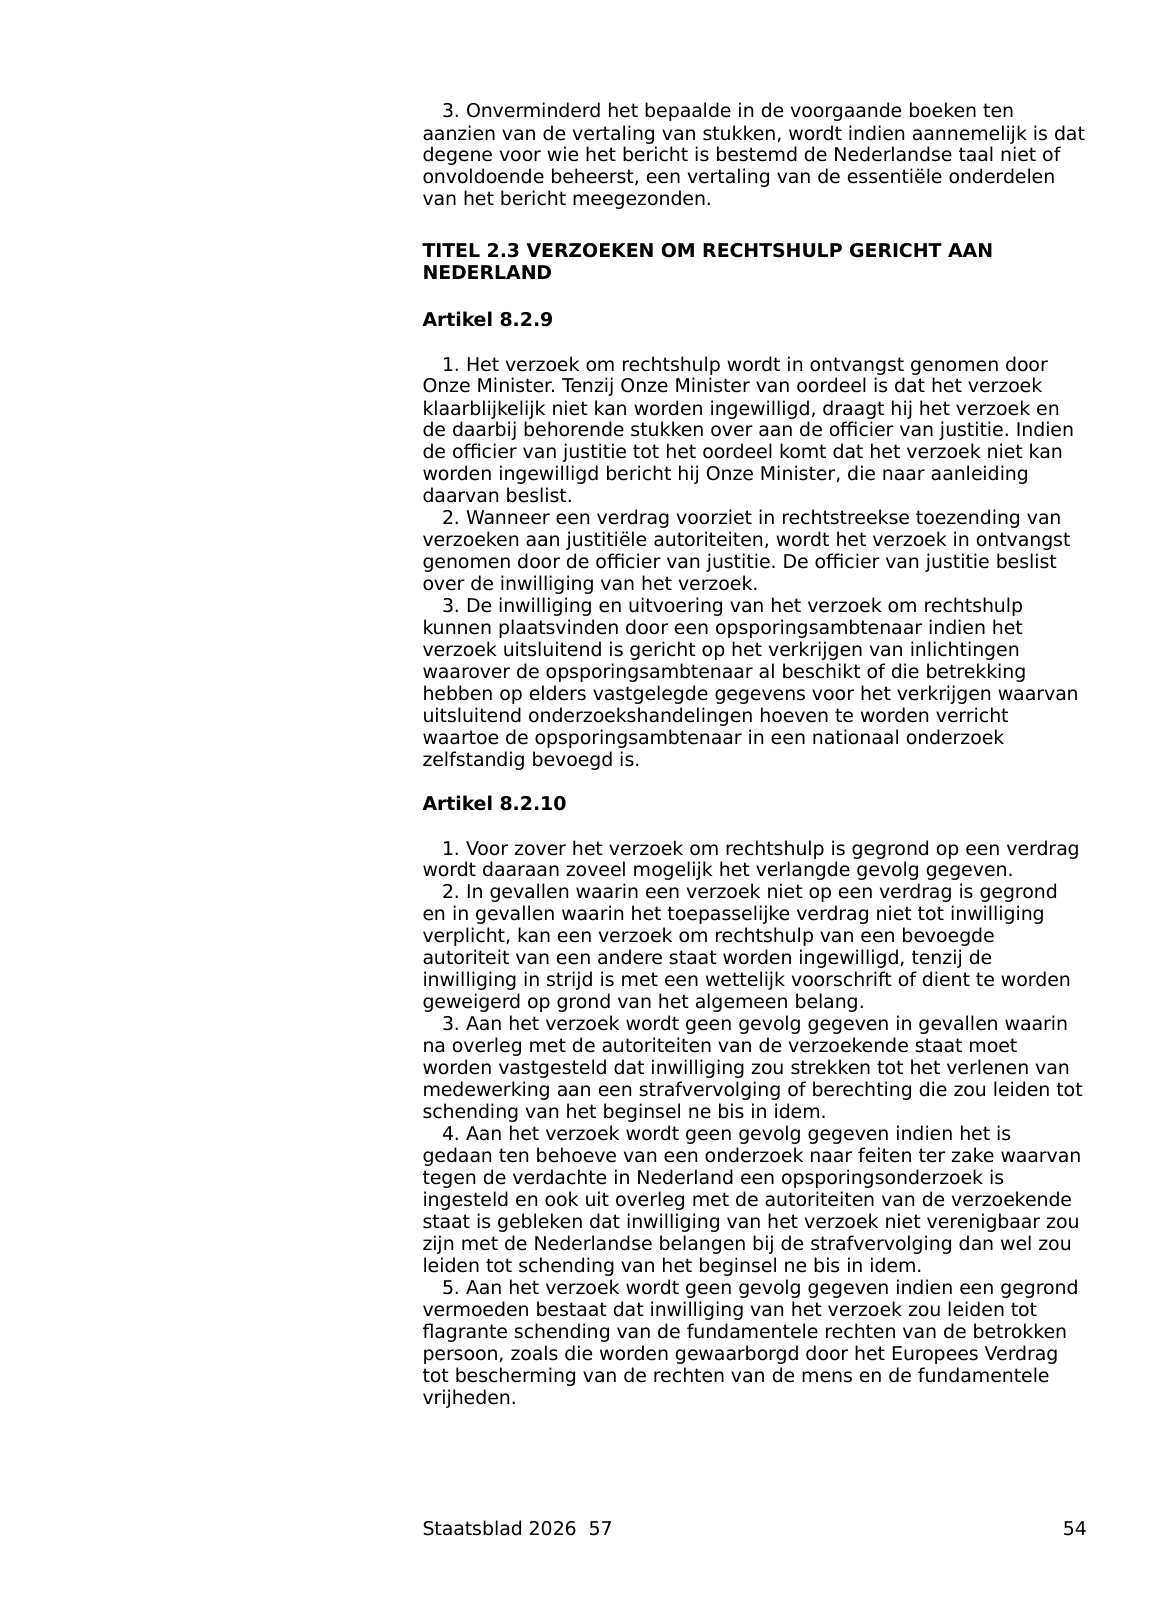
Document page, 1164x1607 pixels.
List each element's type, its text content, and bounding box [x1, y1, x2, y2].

text 3. Aan het verzoek wordt geen gevolg gegeven in gevallen waarin na overleg met de autoriteiten van de verzoekende staat moet worden vastgesteld dat inwilliging zou strekken tot het verlenen van medewerking aan een strafvervolging of berechting die zou leiden tot schending van het beginsel ne bis in idem. [422, 1013, 1087, 1123]
text 3. Onverminderd het bepaalde in de voorgaande boeken ten aanzien van de vertaling van stukken, wordt indien aannemelijk is dat degene voor wie het bericht is bestemd de Nederlandse taal niet of onvoldoende beheerst, een vertaling van de essentiële onderdelen van het bericht meegezonden. [422, 100, 1087, 210]
subtitle TITEL 2.3 VERZOEKEN OM RECHTSHULP GERICHT AAN NEDERLAND [422, 240, 1087, 284]
text 3. De inwilliging en uitvoering van het verzoek om rechtshulp kunnen plaatsvinden door een opsporingsambtenaar indien het verzoek uitsluitend is gericht op het verkrijgen van inlichtingen waarover de opsporingsambtenaar al beschikt of die betrekking hebben op elders vastgelegde gegevens voor het verkrijgen waarvan uitsluitend onderzoekshandelingen hoeven te worden verricht waartoe de opsporingsambtenaar in een nationaal onderzoek zelfstandig bevoegd is. [422, 595, 1087, 771]
subtitle Artikel 8.2.10 [422, 793, 1087, 815]
text 1. Voor zover het verzoek om rechtshulp is gegrond op een verdrag wordt daaraan zoveel mogelijk het verlangde gevolg gegeven. [422, 837, 1087, 881]
text 4. Aan het verzoek wordt geen gevolg gegeven indien het is gedaan ten behoeve van een onderzoek naar feiten ter zake waarvan tegen de verdachte in Nederland een opsporingsonderzoek is ingesteld en ook uit overleg met de autoriteiten van de verzoekende staat is gebleken dat inwilliging van het verzoek niet verenigbaar zou zijn met de Nederlandse belangen bij de strafvervolging dan wel zou leiden tot schending van het beginsel ne bis in idem. [422, 1123, 1087, 1277]
text 1. Het verzoek om rechtshulp wordt in ontvangst genomen door Onze Minister. Tenzij Onze Minister van oordeel is dat het verzoek klaarblijkelijk niet kan worden ingewilligd, draagt hij het verzoek en de daarbij behorende stukken over aan de officier van justitie. Indien de officier van justitie tot het oordeel komt dat het verzoek niet kan worden ingewilligd bericht hij Onze Minister, die naar aanleiding daarvan beslist. [422, 353, 1087, 507]
text 5. Aan het verzoek wordt geen gevolg gegeven indien een gegrond vermoeden bestaat dat inwilliging van het verzoek zou leiden tot flagrante schending van de fundamentele rechten van de betrokken persoon, zoals die worden gewaarborgd door het Europees Verdrag tot bescherming van de rechten van de mens en de fundamentele vrijheden. [422, 1277, 1087, 1409]
subtitle Artikel 8.2.9 [422, 309, 1087, 331]
text 2. Wanneer een verdrag voorziet in rechtstreekse toezending van verzoeken aan justitiële autoriteiten, wordt het verzoek in ontvangst genomen door de officier van justitie. De officier van justitie beslist over de inwilliging van het verzoek. [422, 507, 1087, 595]
text 2. In gevallen waarin een verzoek niet op een verdrag is gegrond en in gevallen waarin het toepasselijke verdrag niet tot inwilliging verplicht, kan een verzoek om rechtshulp van een bevoegde autoriteit van een andere staat worden ingewilligd, tenzij de inwilliging in strijd is met een wettelijk voorschrift of dient te worden geweigerd op grond van het algemeen belang. [422, 881, 1087, 1013]
